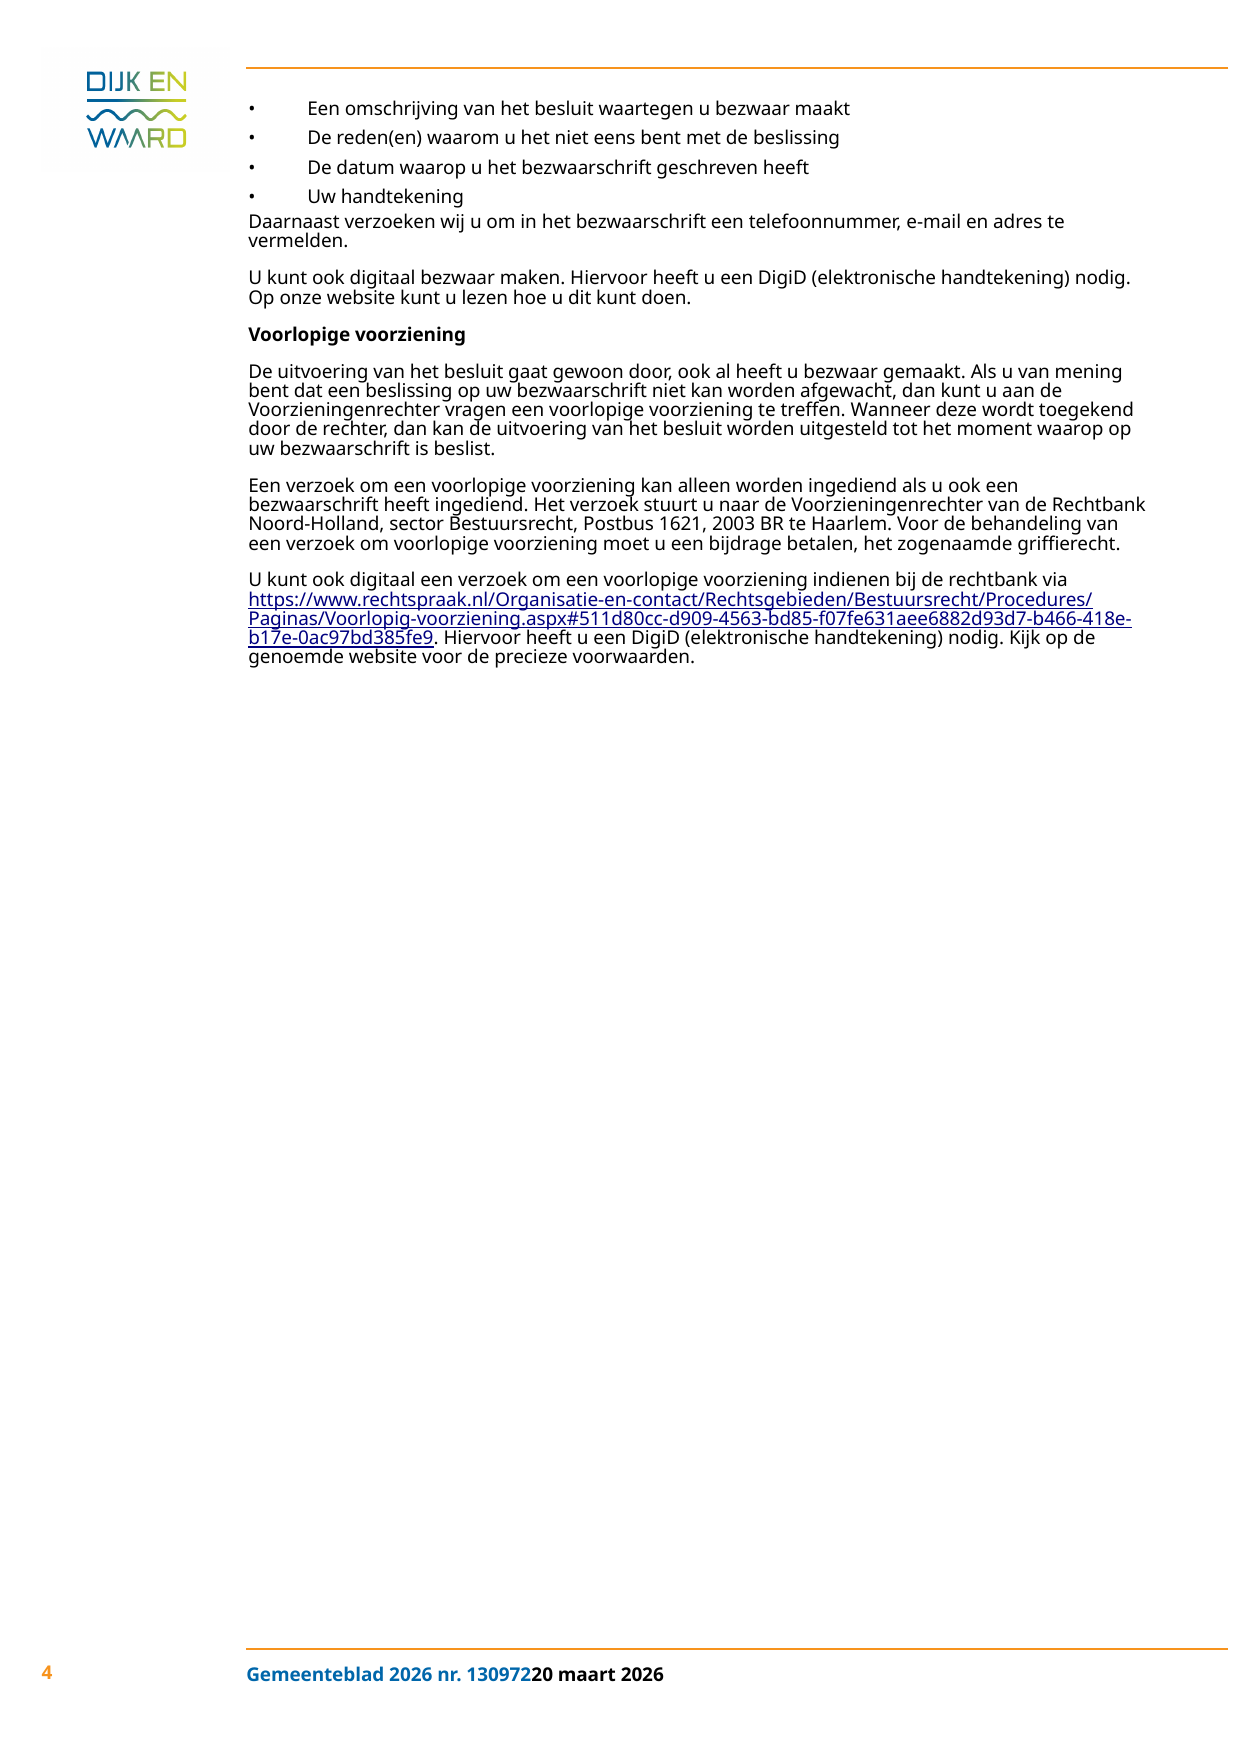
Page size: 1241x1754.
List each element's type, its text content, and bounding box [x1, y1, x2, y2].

text U kunt ook digitaal een verzoek om een voorlopige voorziening indienen bij de rechtbank via https://www.rechtspraak.nl/Organisatie-en-contact/Rechtsgebieden/Bestuursrecht/Procedures/Paginas/Voorlopig-voorziening.aspx#511d80cc-d909-4563-bd85-f07fe631aee6882d93d7-b466-418e-b17e-0ac97bd385fe9. Hiervoor heeft u een DigiD (elektronische handtekening) nodig. Kijk op de genoemde website voor de precieze voorwaarden. [248, 571, 1152, 668]
text Voorlopige voorziening [248, 326, 1152, 345]
text U kunt ook digitaal bezwaar maken. Hiervoor heeft u een DigiD (elektronische handtekening) nodig. Op onze website kunt u lezen hoe u dit kunt doen. [248, 269, 1152, 308]
list Uw handtekening [248, 183, 1152, 209]
list Een omschrijving van het besluit waartegen u bezwaar maakt [248, 95, 1152, 121]
list De reden(en) waarom u het niet eens bent met de beslissing [248, 124, 1152, 150]
text Daarnaast verzoeken wij u om in het bezwaarschrift een telefoonnummer, e-mail en adres te vermelden. [248, 213, 1152, 252]
text Een verzoek om een voorlopige voorziening kan alleen worden ingediend als u ook een bezwaarschrift heeft ingediend. Het verzoek stuurt u naar de Voorzieningenrechter van de Rechtbank Noord-Holland, sector Bestuursrecht, Postbus 1621, 2003 BR te Haarlem. Voor de behandeling van een verzoek om voorlopige voorziening moet u een bijdrage betalen, het zogenaamde griffierecht. [248, 477, 1152, 554]
picture [41, 47, 231, 172]
list De datum waarop u het bezwaarschrift geschreven heeft [248, 154, 1152, 180]
text De uitvoering van het besluit gaat gewoon door, ook al heeft u bezwaar gemaakt. Als u van mening bent dat een beslissing op uw bezwaarschrift niet kan worden afgewacht, dan kunt u aan de Voorzieningenrechter vragen een voorlopige voorziening te treffen. Wanneer deze wordt toegekend door de rechter, dan kan de uitvoering van het besluit worden uitgesteld tot het moment waarop op uw bezwaarschrift is beslist. [248, 363, 1152, 459]
